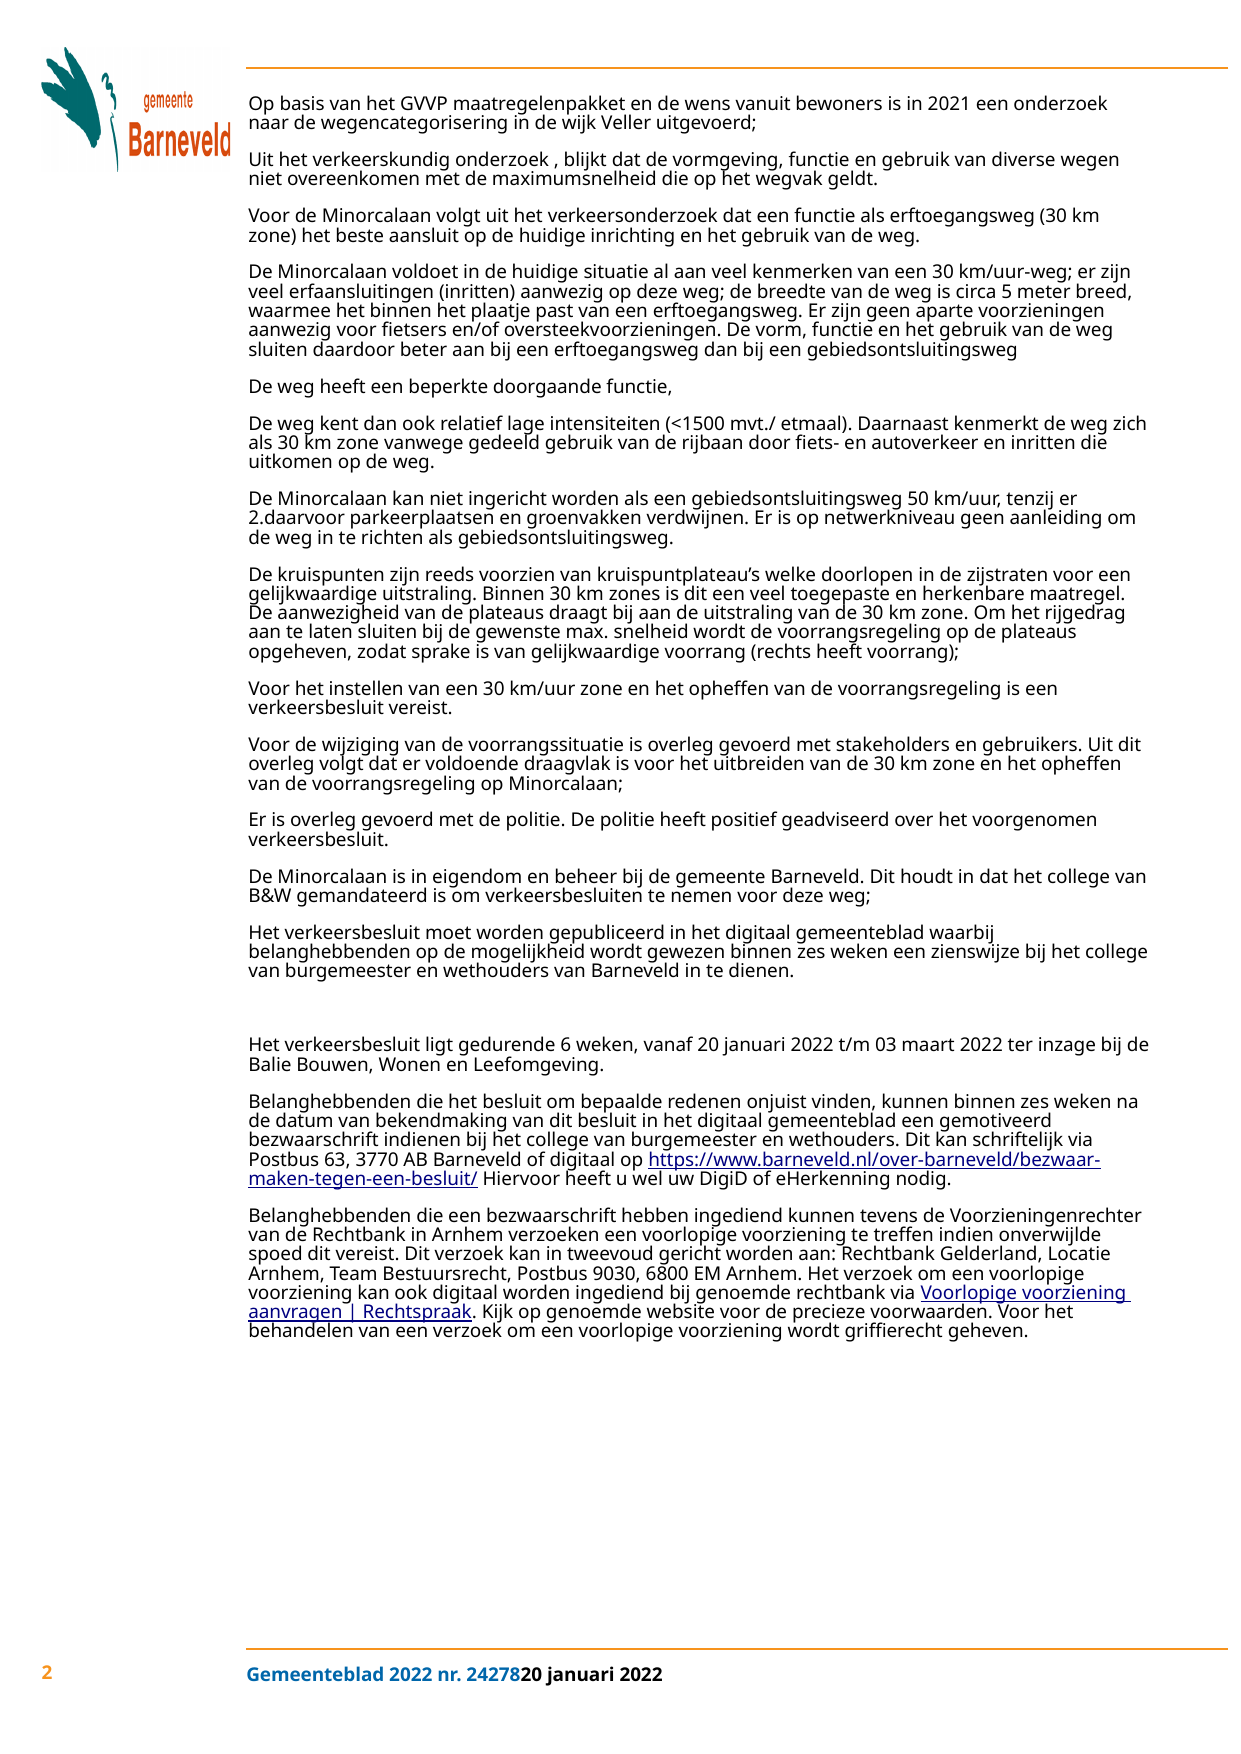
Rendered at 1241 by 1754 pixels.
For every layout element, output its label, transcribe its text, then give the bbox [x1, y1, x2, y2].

text Voor de wijziging van de voorrangssituatie is overleg gevoerd met stakeholders en gebruikers. Uit dit overleg volgt dat er voldoende draagvlak is voor het uitbreiden van de 30 km zone en het opheffen van de voorrangsregeling op Minorcalaan; [248, 736, 1152, 794]
picture [41, 47, 231, 172]
text De Minorcalaan voldoet in de huidige situatie al aan veel kenmerken van een 30 km/uur-weg; er zijn veel erfaansluitingen (inritten) aanwezig op deze weg; de breedte van de weg is circa 5 meter breed, waarmee het binnen het plaatje past van een erftoegangsweg. Er zijn geen aparte voorzieningen aanwezig voor fietsers en/of oversteekvoorzieningen. De vorm, functie en het gebruik van de weg sluiten daardoor beter aan bij een erftoegangsweg dan bij een gebiedsontsluitingsweg [248, 263, 1152, 360]
text De weg kent dan ook relatief lage intensiteiten (<1500 mvt./ etmaal). Daarnaast kenmerkt de weg zich als 30 km zone vanwege gedeeld gebruik van de rijbaan door fiets- en autoverkeer en inritten die uitkomen op de weg. [248, 414, 1152, 472]
text Uit het verkeerskundig onderzoek , blijkt dat de vormgeving, functie en gebruik van diverse wegen niet overeenkomen met de maximumsnelheid die op het wegvak geldt. [248, 151, 1152, 189]
text Voor de Minorcalaan volgt uit het verkeersonderzoek dat een functie als erftoegangsweg (30 km zone) het beste aansluit op de huidige inrichting en het gebruik van de weg. [248, 207, 1152, 246]
text Het verkeersbesluit ligt gedurende 6 weken, vanaf 20 januari 2022 t/m 03 maart 2022 ter inzage bij de Balie Bouwen, Wonen en Leefomgeving. [248, 1036, 1152, 1075]
text De weg heeft een beperkte doorgaande functie, [248, 378, 1152, 397]
text Belanghebbenden die het besluit om bepaalde redenen onjuist vinden, kunnen binnen zes weken na de datum van bekendmaking van dit besluit in het digitaal gemeenteblad een gemotiveerd bezwaarschrift indienen bij het college van burgemeester en wethouders. Dit kan schriftelijk via Postbus 63, 3770 AB Barneveld of digitaal op https://www.barneveld.nl/over-barneveld/bezwaar-maken-tegen-een-besluit/ Hiervoor heeft u wel uw DigiD of eHerkenning nodig. [248, 1093, 1152, 1189]
text Op basis van het GVVP maatregelenpakket en de wens vanuit bewoners is in 2021 een onderzoek naar de wegencategorisering in de wijk Veller uitgevoerd; [248, 95, 1152, 133]
text Er is overleg gevoerd met de politie. De politie heeft positief geadviseerd over het voorgenomen verkeersbesluit. [248, 811, 1152, 850]
text Voor het instellen van een 30 km/uur zone en het opheffen van de voorrangsregeling is een verkeersbesluit vereist. [248, 680, 1152, 718]
text Het verkeersbesluit moet worden gepubliceerd in het digitaal gemeenteblad waarbij belanghebbenden op de mogelijkheid wordt gewezen binnen zes weken een zienswijze bij het college van burgemeester en wethouders van Barneveld in te dienen. [248, 924, 1152, 982]
text De Minorcalaan kan niet ingericht worden als een gebiedsontsluitingsweg 50 km/uur, tenzij er 2.daarvoor parkeerplaatsen en groenvakken verdwijnen. Er is op netwerkniveau geen aanleiding om de weg in te richten als gebiedsontsluitingsweg. [248, 490, 1152, 548]
text De Minorcalaan is in eigendom en beheer bij de gemeente Barneveld. Dit houdt in dat het college van B&W gemandateerd is om verkeersbesluiten te nemen voor deze weg; [248, 868, 1152, 906]
text De kruispunten zijn reeds voorzien van kruispuntplateau’s welke doorlopen in de zijstraten voor een gelijkwaardige uitstraling. Binnen 30 km zones is dit een veel toegepaste en herkenbare maatregel. De aanwezigheid van de plateaus draagt bij aan de uitstraling van de 30 km zone. Om het rijgedrag aan te laten sluiten bij de gewenste max. snelheid wordt de voorrangsregeling op de plateaus opgeheven, zodat sprake is van gelijkwaardige voorrang (rechts heeft voorrang); [248, 566, 1152, 662]
text Belanghebbenden die een bezwaarschrift hebben ingediend kunnen tevens de Voorzieningenrechter van de Rechtbank in Arnhem verzoeken een voorlopige voorziening te treffen indien onverwijlde spoed dit vereist. Dit verzoek kan in tweevoud gericht worden aan: Rechtbank Gelderland, Locatie Arnhem, Team Bestuursrecht, Postbus 9030, 6800 EM Arnhem. Het verzoek om een voorlopige voorziening kan ook digitaal worden ingediend bij genoemde rechtbank via Voorlopige voorziening aanvragen | Rechtspraak. Kijk op genoemde website voor de precieze voorwaarden. Voor het behandelen van een verzoek om een voorlopige voorziening wordt griffierecht geheven. [248, 1207, 1152, 1342]
